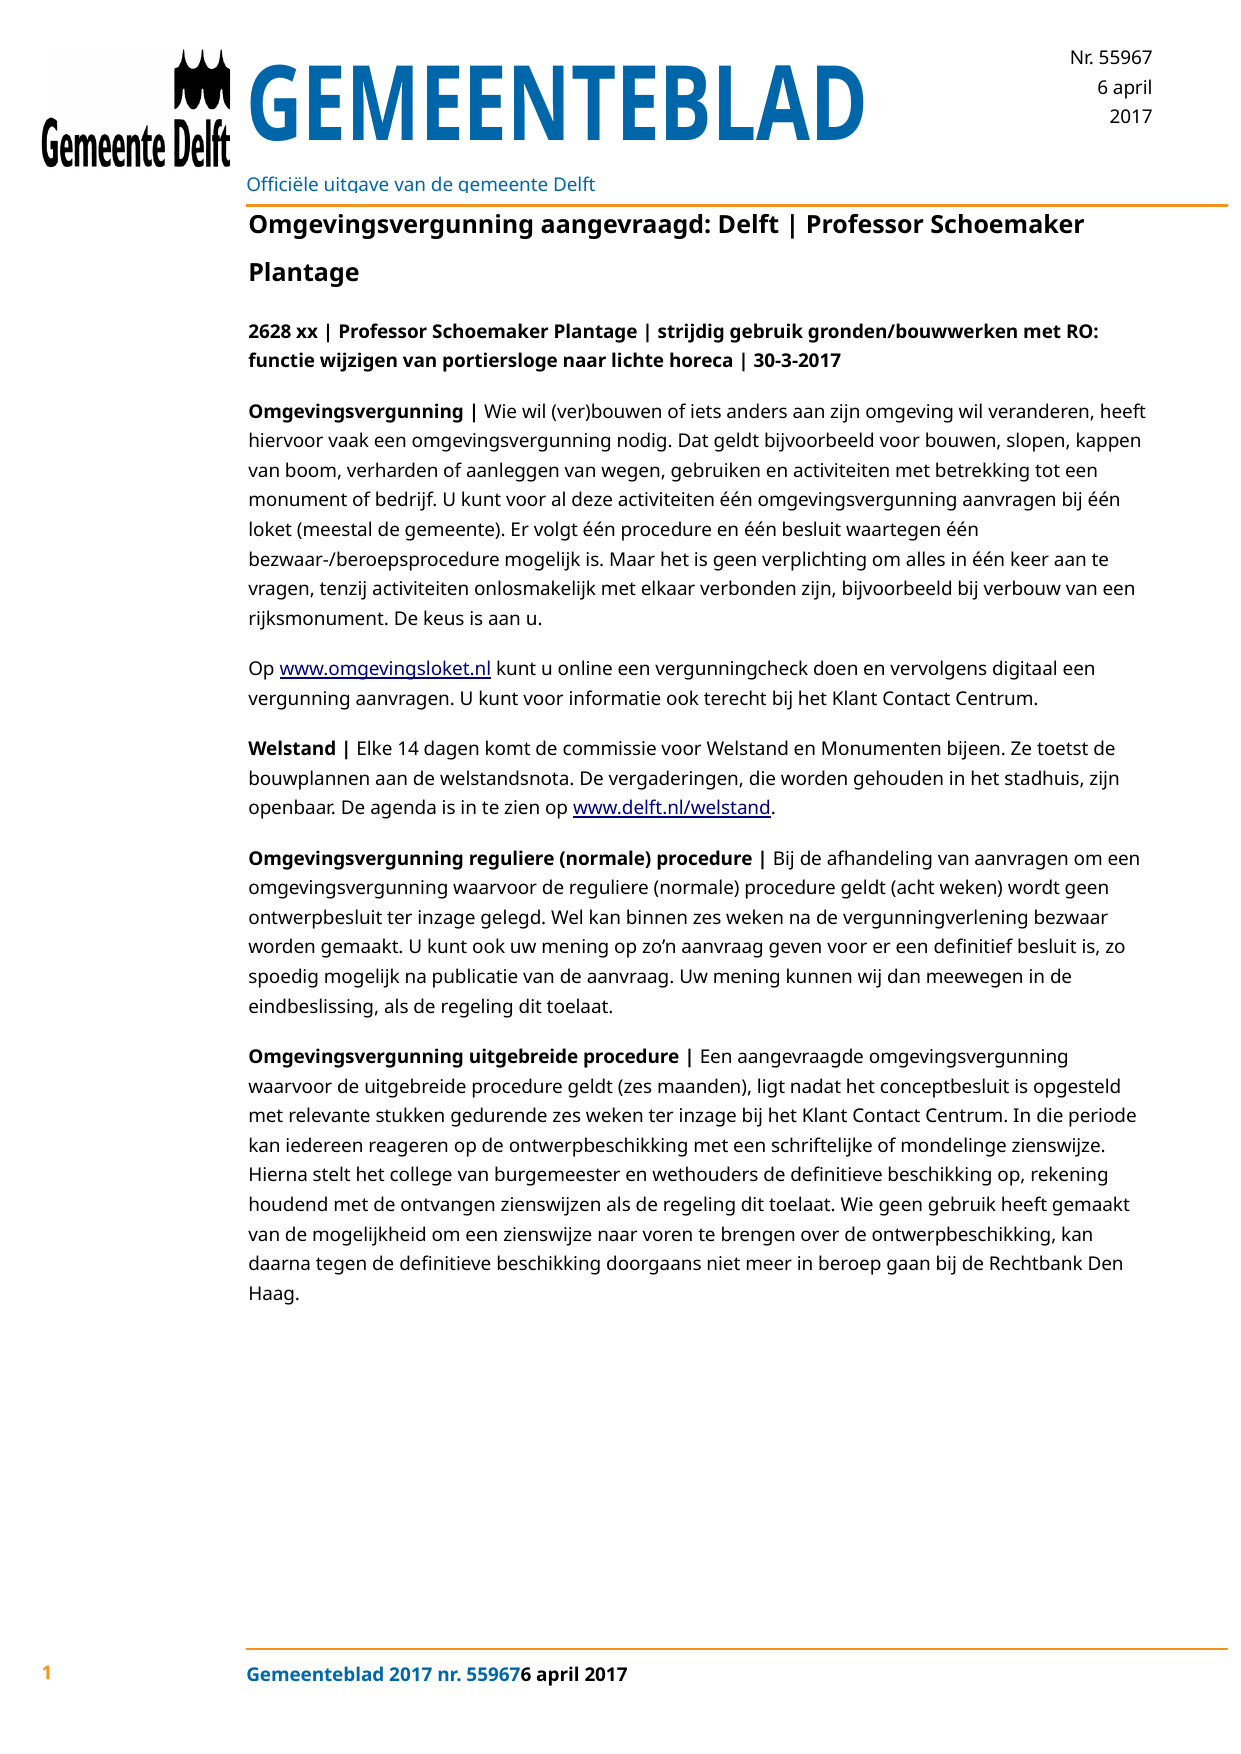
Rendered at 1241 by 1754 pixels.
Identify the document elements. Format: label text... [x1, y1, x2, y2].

text Omgevingsvergunning reguliere (normale) procedure | Bij de afhandeling van aanvragen om een omgevingsvergunning waarvoor de reguliere (normale) procedure geldt (acht weken) wordt geen ontwerpbesluit ter inzage gelegd. Wel kan binnen zes weken na de vergunningverlening bezwaar worden gemaakt. U kunt ook uw mening op zo’n aanvraag geven voor er een definitief besluit is, zo spoedig mogelijk na publicatie van de aanvraag. Uw mening kunnen wij dan meewegen in de eindbeslissing, als de regeling dit toelaat. [248, 845, 1152, 1019]
text Op www.omgevingsloket.nl kunt u online een vergunningcheck doen en vervolgens digitaal een vergunning aanvragen. U kunt voor informatie ook terecht bij het Klant Contact Centrum. [248, 655, 1152, 711]
picture [41, 47, 231, 172]
text Omgevingsvergunning uitgebreide procedure | Een aangevraagde omgevingsvergunning waarvoor de uitgebreide procedure geldt (zes maanden), ligt nadat het conceptbesluit is opgesteld met relevante stukken gedurende zes weken ter inzage bij het Klant Contact Centrum. In die periode kan iedereen reageren op de ontwerpbeschikking met een schriftelijke of mondelinge zienswijze. Hierna stelt het college van burgemeester en wethouders de definitieve beschikking op, rekening houdend met de ontvangen zienswijzen als de regeling dit toelaat. Wie geen gebruik heeft gemaakt van de mogelijkheid om een zienswijze naar voren te brengen over de ontwerpbeschikking, kan daarna tegen de definitieve beschikking doorgaans niet meer in beroep gaan bij de Rechtbank Den Haag. [248, 1043, 1152, 1306]
text 2628 xx | Professor Schoemaker Plantage | strijdig gebruik gronden/bouwwerken met RO: functie wijzigen van portiersloge naar lichte horeca | 30-3-2017 [248, 318, 1152, 373]
text Omgevingsvergunning aangevraagd: Delft | Professor Schoemaker Plantage [248, 207, 1152, 288]
text Omgevingsvergunning | Wie wil (ver)bouwen of iets anders aan zijn omgeving wil veranderen, heeft hiervoor vaak een omgevingsvergunning nodig. Dat geldt bijvoorbeeld voor bouwen, slopen, kappen van boom, verharden of aanleggen van wegen, gebruiken en activiteiten met betrekking tot een monument of bedrijf. U kunt voor al deze activiteiten één omgevingsvergunning aanvragen bij één loket (meestal de gemeente). Er volgt één procedure en één besluit waartegen één bezwaar-/beroepsprocedure mogelijk is. Maar het is geen verplichting om alles in één keer aan te vragen, tenzij activiteiten onlosmakelijk met elkaar verbonden zijn, bijvoorbeeld bij verbouw van een rijksmonument. De keus is aan u. [248, 398, 1152, 631]
text Welstand | Elke 14 dagen komt de commissie voor Welstand en Monumenten bijeen. Ze toetst de bouwplannen aan de welstandsnota. De vergaderingen, die worden gehouden in het stadhuis, zijn openbaar. De agenda is in te zien op www.delft.nl/welstand. [248, 735, 1152, 820]
